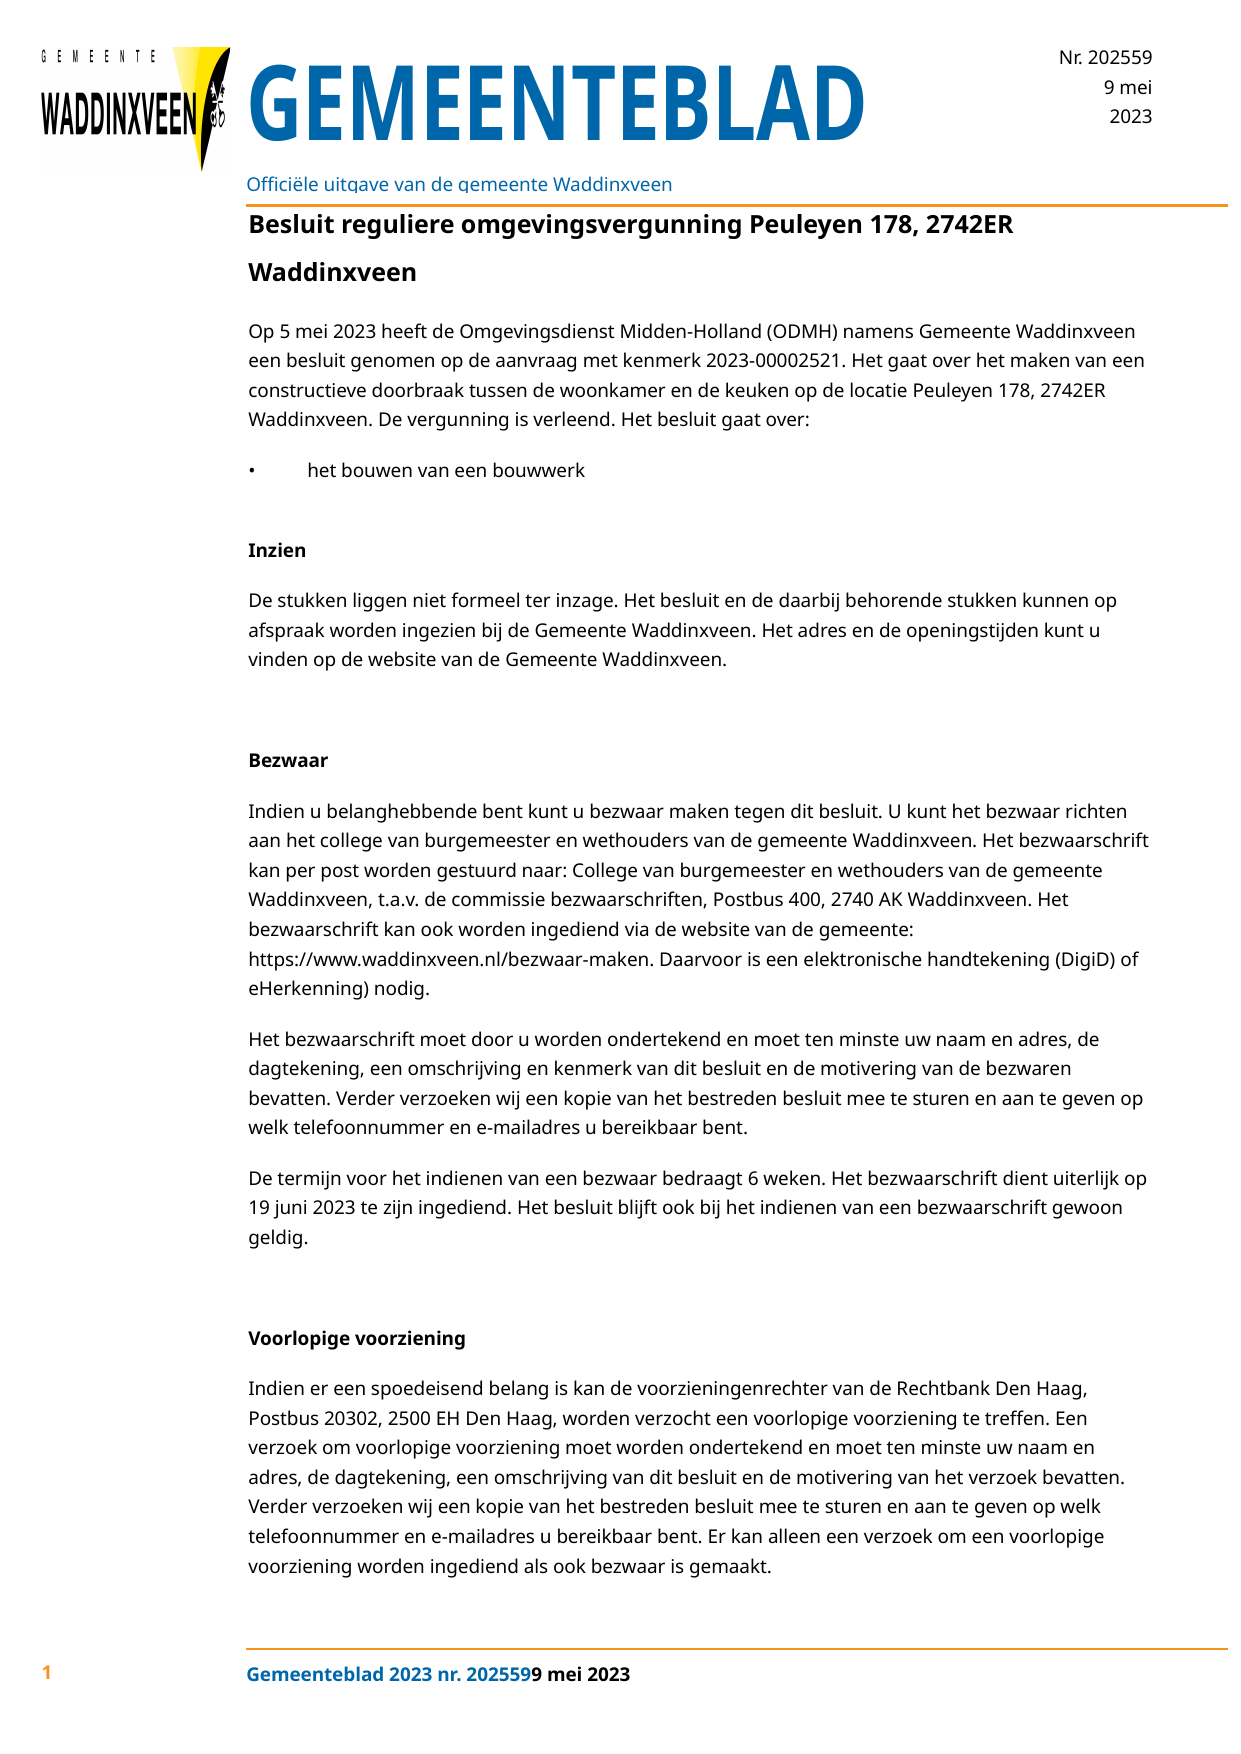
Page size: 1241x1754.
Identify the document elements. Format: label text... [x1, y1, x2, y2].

text De stukken liggen niet formeel ter inzage. Het besluit en de daarbij behorende stukken kunnen op afspraak worden ingezien bij de Gemeente Waddinxveen. Het adres en de openingstijden kunt u vinden op de website van de Gemeente Waddinxveen. [248, 587, 1152, 672]
text Indien u belanghebbende bent kunt u bezwaar maken tegen dit besluit. U kunt het bezwaar richten aan het college van burgemeester en wethouders van de gemeente Waddinxveen. Het bezwaarschrift kan per post worden gestuurd naar: College van burgemeester en wethouders van de gemeente Waddinxveen, t.a.v. de commissie bezwaarschriften, Postbus 400, 2740 AK Waddinxveen. Het bezwaarschrift kan ook worden ingediend via de website van de gemeente: https://www.waddinxveen.nl/bezwaar-maken. Daarvoor is een elektronische handtekening (DigiD) of eHerkenning) nodig. [248, 798, 1152, 1001]
text Het bezwaarschrift moet door u worden ondertekend en moet ten minste uw naam en adres, de dagtekening, een omschrijving en kenmerk van dit besluit en de motivering van de bezwaren bevatten. Verder verzoeken wij een kopie van het bestreden besluit mee te sturen en aan te geven op welk telefoonnummer en e-mailadres u bereikbaar bent. [248, 1026, 1152, 1140]
text De termijn voor het indienen van een bezwaar bedraagt 6 weken. Het bezwaarschrift dient uiterlijk op 19 juni 2023 te zijn ingediend. Het besluit blijft ook bij het indienen van een bezwaarschrift gewoon geldig. [248, 1165, 1152, 1250]
text Indien er een spoedeisend belang is kan de voorzieningenrechter van de Rechtbank Den Haag, Postbus 20302, 2500 EH Den Haag, worden verzocht een voorlopige voorziening te treffen. Een verzoek om voorlopige voorziening moet worden ondertekend en moet ten minste uw naam en adres, de dagtekening, een omschrijving van dit besluit en de motivering van het verzoek bevatten. Verder verzoeken wij een kopie van het bestreden besluit mee te sturen en aan te geven op welk telefoonnummer en e-mailadres u bereikbaar bent. Er kan alleen een verzoek om een voorlopige voorziening worden ingediend als ook bezwaar is gemaakt. [248, 1375, 1152, 1579]
text Voorlopige voorziening [248, 1325, 1152, 1351]
picture [41, 47, 231, 172]
text Besluit reguliere omgevingsvergunning Peuleyen 178, 2742ER Waddinxveen [248, 207, 1152, 288]
list het bouwen van een bouwwerk [248, 457, 1152, 483]
text Inzien [248, 537, 1152, 563]
text Op 5 mei 2023 heeft de Omgevingsdienst Midden-Holland (ODMH) namens Gemeente Waddinxveen een besluit genomen op de aanvraag met kenmerk 2023-00002521. Het gaat over het maken van een constructieve doorbraak tussen de woonkamer en de keuken op de locatie Peuleyen 178, 2742ER Waddinxveen. De vergunning is verleend. Het besluit gaat over: [248, 318, 1152, 432]
text Bezwaar [248, 747, 1152, 773]
